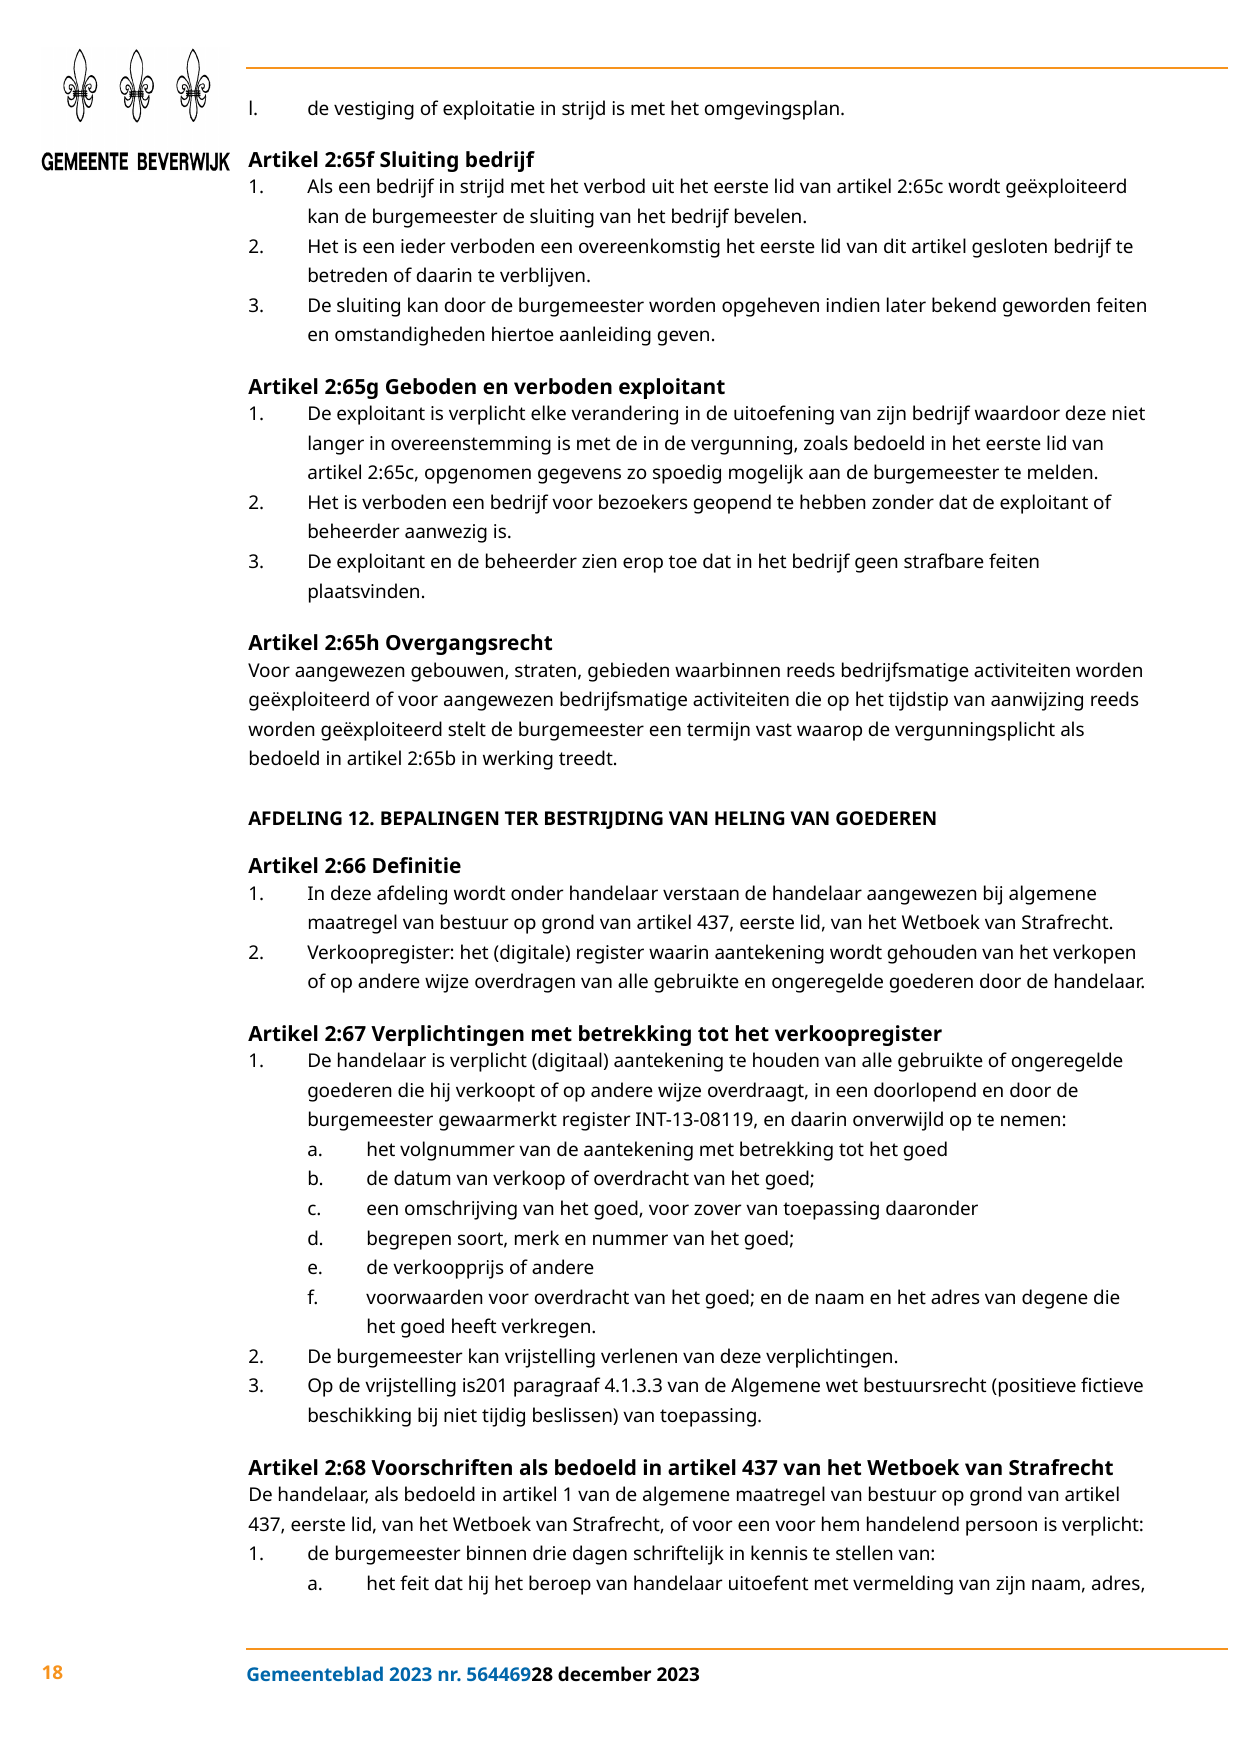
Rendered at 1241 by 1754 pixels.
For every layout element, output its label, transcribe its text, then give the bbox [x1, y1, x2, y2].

text De handelaar, als bedoeld in artikel 1 van de algemene maatregel van bestuur op grond van artikel 437, eerste lid, van het Wetboek van Strafrecht, of voor een voor hem handelend persoon is verplicht: [248, 1481, 1152, 1536]
text Artikel 2:67 Verplichtingen met betrekking tot het verkoopregister [248, 1019, 1152, 1047]
list De exploitant is verplicht elke verandering in de uitoefening van zijn bedrijf waardoor deze niet langer in overeenstemming is met de in de vergunning, zoals bedoeld in het eerste lid van artikel 2:65c, opgenomen gegevens zo spoedig mogelijk aan de burgemeester te melden. [248, 400, 1152, 485]
list De exploitant en de beheerder zien erop toe dat in het bedrijf geen strafbare feiten plaatsvinden. [248, 548, 1152, 604]
text Voor aangewezen gebouwen, straten, gebieden waarbinnen reeds bedrijfsmatige activiteiten worden geëxploiteerd of voor aangewezen bedrijfsmatige activiteiten die op het tijdstip van aanwijzing reeds worden geëxploiteerd stelt de burgemeester een termijn vast waarop de vergunningsplicht als bedoeld in artikel 2:65b in werking treedt. [248, 657, 1152, 771]
list het feit dat hij het beroep van handelaar uitoefent met vermelding van zijn naam, adres, [307, 1570, 1152, 1596]
list de burgemeester binnen drie dagen schriftelijk in kennis te stellen van: [248, 1540, 1152, 1566]
list De sluiting kan door de burgemeester worden opgeheven indien later bekend geworden feiten en omstandigheden hiertoe aanleiding geven. [248, 292, 1152, 347]
list Het is verboden een bedrijf voor bezoekers geopend te hebben zonder dat de exploitant of beheerder aanwezig is. [248, 489, 1152, 544]
text Artikel 2:65h Overgangsrecht [248, 628, 1152, 657]
list het volgnummer van de aantekening met betrekking tot het goed [307, 1136, 1152, 1162]
text Artikel 2:65g Geboden en verboden exploitant [248, 372, 1152, 400]
list Het is een ieder verboden een overeenkomstig het eerste lid van dit artikel gesloten bedrijf te betreden of daarin te verblijven. [248, 233, 1152, 288]
picture [41, 47, 231, 172]
list Verkoopregister: het (digitale) register waarin aantekening wordt gehouden van het verkopen of op andere wijze overdragen van alle gebruikte en ongeregelde goederen door de handelaar. [248, 939, 1152, 994]
text Artikel 2:68 Voorschriften als bedoeld in artikel 437 van het Wetboek van Strafrecht [248, 1453, 1152, 1481]
list de datum van verkoop of overdracht van het goed; [307, 1166, 1152, 1191]
list de vestiging of exploitatie in strijd is met het omgevingsplan. [248, 95, 1152, 121]
list Als een bedrijf in strijd met het verbod uit het eerste lid van artikel 2:65c wordt geëxploiteerd kan de burgemeester de sluiting van het bedrijf bevelen. [248, 174, 1152, 229]
text Artikel 2:65f Sluiting bedrijf [248, 145, 1152, 174]
list de verkoopprijs of andere [307, 1254, 1152, 1280]
list Op de vrijstelling is201 paragraaf 4.1.3.3 van de Algemene wet bestuursrecht (positieve fictieve beschikking bij niet tijdig beslissen) van toepassing. [248, 1373, 1152, 1428]
list In deze afdeling wordt onder handelaar verstaan de handelaar aangewezen bij algemene maatregel van bestuur op grond van artikel 437, eerste lid, van het Wetboek van Strafrecht. [248, 880, 1152, 935]
list De handelaar is verplicht (digitaal) aantekening te houden van alle gebruikte of ongeregelde goederen die hij verkoopt of op andere wijze overdraagt, in een doorlopend en door de burgemeester gewaarmerkt register INT-13-08119, en daarin onverwijld op te nemen: [248, 1047, 1152, 1132]
list een omschrijving van het goed, voor zover van toepassing daaronder [307, 1195, 1152, 1221]
text Artikel 2:66 Definitie [248, 851, 1152, 880]
text AFDELING 12. BEPALINGEN TER BESTRIJDING VAN HELING VAN GOEDEREN [248, 805, 1152, 830]
list begrepen soort, merk en nummer van het goed; [307, 1225, 1152, 1251]
list De burgemeester kan vrijstelling verlenen van deze verplichtingen. [248, 1343, 1152, 1369]
list voorwaarden voor overdracht van het goed; en de naam en het adres van degene die het goed heeft verkregen. [307, 1284, 1152, 1339]
